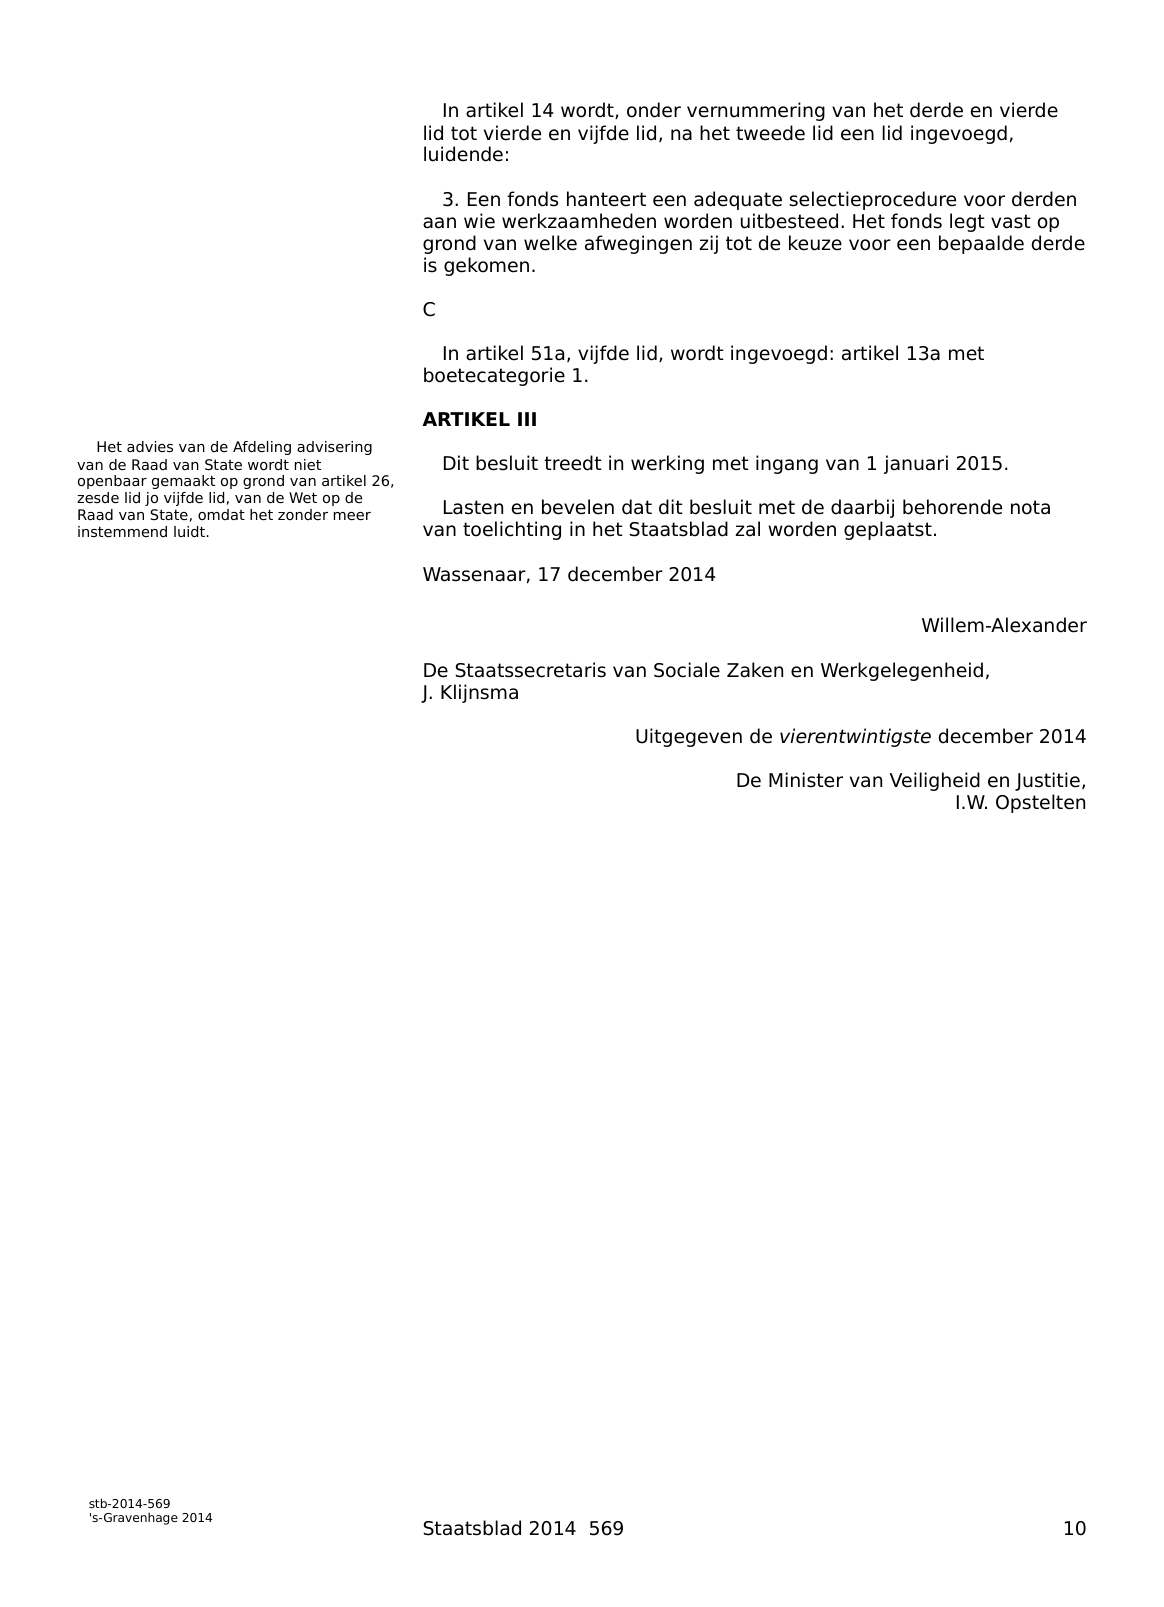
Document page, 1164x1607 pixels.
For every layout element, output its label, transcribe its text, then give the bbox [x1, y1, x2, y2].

text Het advies van de Afdeling advisering van de Raad van State wordt niet openbaar gemaakt op grond van artikel 26, zesde lid jo vijfde lid, van de Wet op de Raad van State, omdat het zonder meer instemmend luidt. [77, 439, 396, 541]
text In artikel 14 wordt, onder vernummering van het derde en vierde lid tot vierde en vijfde lid, na het tweede lid een lid ingevoegd, luidende: [422, 100, 1087, 166]
text 3. Een fonds hanteert een adequate selectieprocedure voor derden aan wie werkzaamheden worden uitbesteed. Het fonds legt vast op grond van welke afwegingen zij tot de keuze voor een bepaalde derde is gekomen. [422, 188, 1087, 276]
text De Minister van Veiligheid en Justitie, I.W. Opstelten [422, 770, 1087, 814]
subtitle ARTIKEL III [422, 409, 1087, 431]
text stb-2014-569 [88, 1497, 323, 1511]
text Dit besluit treedt in werking met ingang van 1 januari 2015. [422, 453, 1087, 475]
text De Staatssecretaris van Sociale Zaken en Werkgelegenheid, J. Klijnsma [422, 659, 1087, 703]
text In artikel 51a, vijfde lid, wordt ingevoegd: artikel 13a met boetecategorie 1. [422, 343, 1087, 387]
text Wassenaar, 17 december 2014 [422, 563, 1087, 585]
text Lasten en bevelen dat dit besluit met de daarbij behorende nota van toelichting in het Staatsblad zal worden geplaatst. [422, 497, 1087, 541]
text Uitgegeven de vierentwintigste december 2014 [422, 726, 1087, 748]
text C [422, 299, 1087, 321]
text 's-Gravenhage 2014 [88, 1511, 323, 1525]
text Willem-Alexander [422, 615, 1087, 637]
